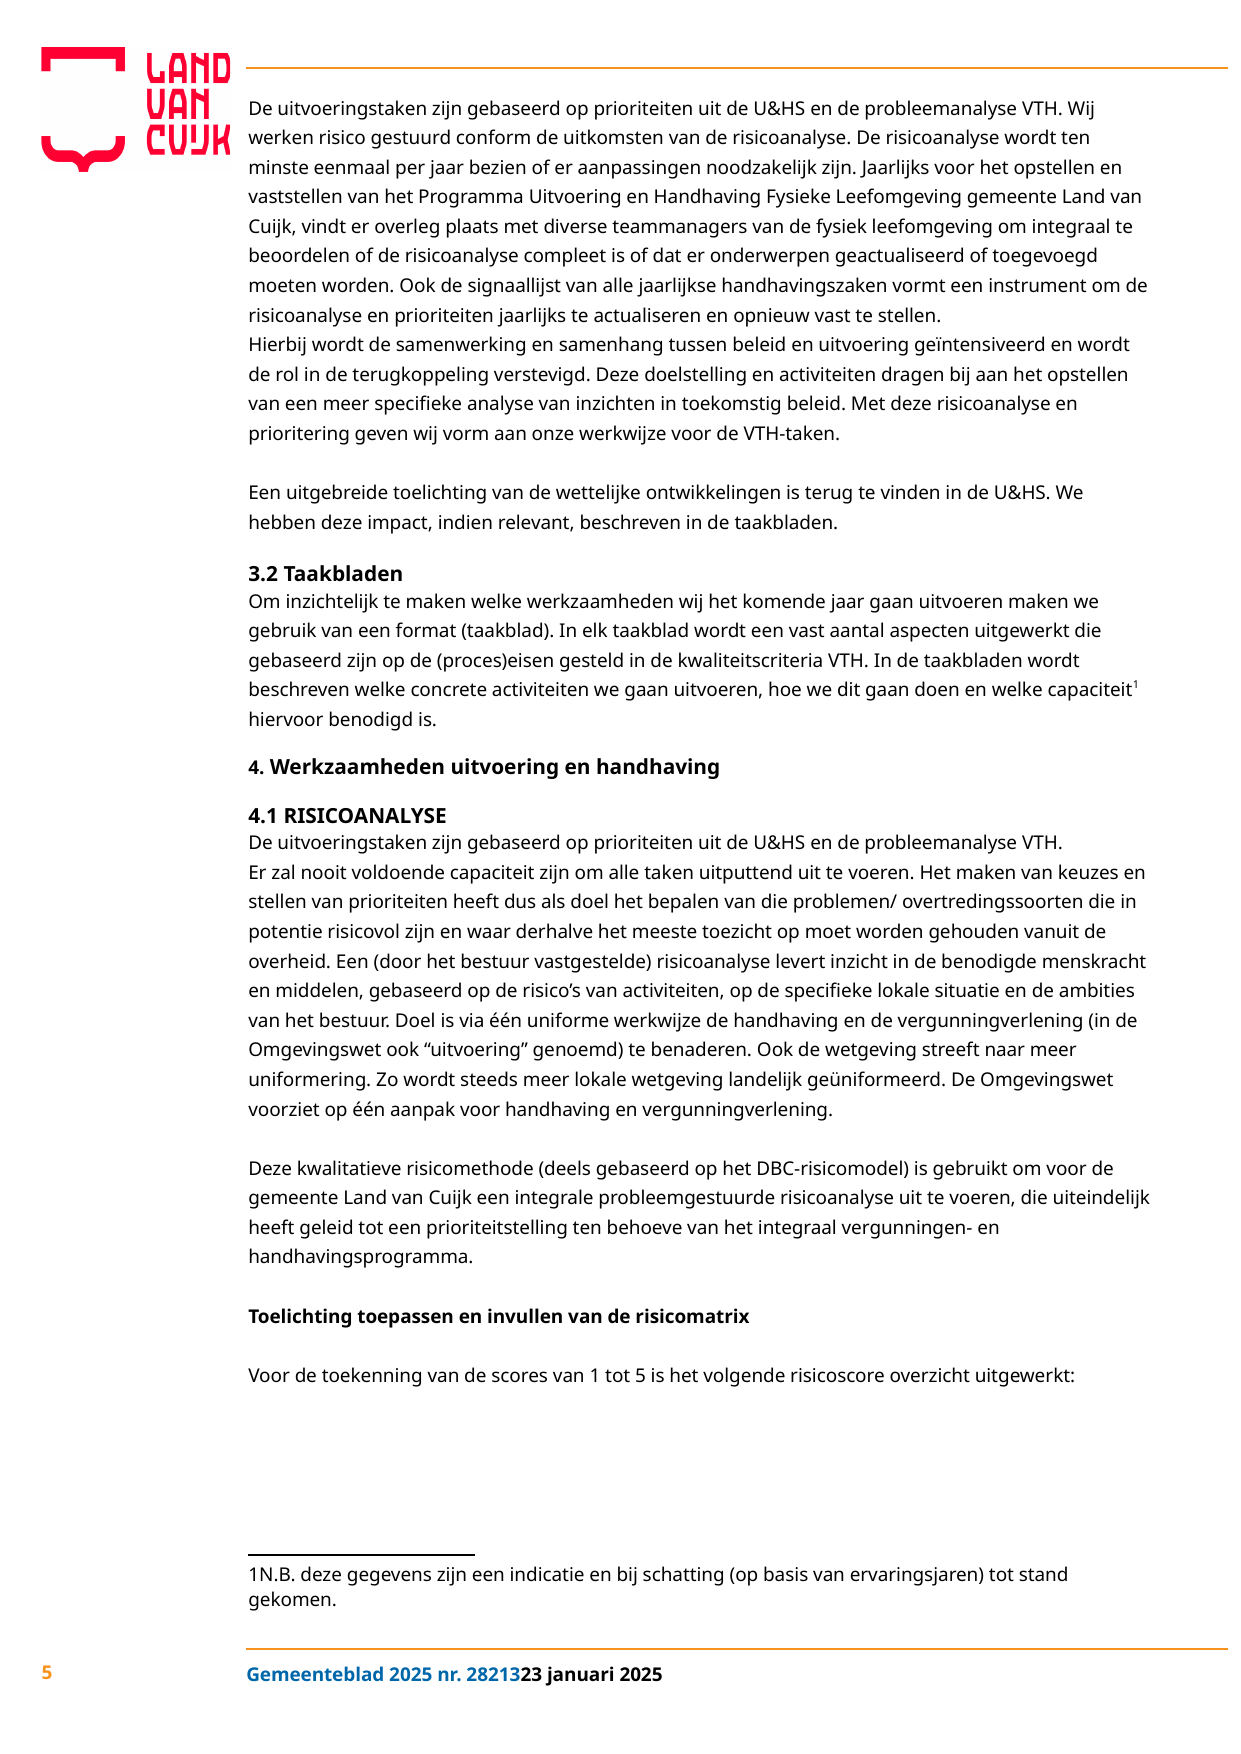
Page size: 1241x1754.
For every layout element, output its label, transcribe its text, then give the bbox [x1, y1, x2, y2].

text 4. Werkzaamheden uitvoering en handhaving [248, 752, 1152, 780]
text Om inzichtelijk te maken welke werkzaamheden wij het komende jaar gaan uitvoeren maken we gebruik van een format (taakblad). In elk taakblad wordt een vast aantal aspecten uitgewerkt die gebaseerd zijn op de (proces)eisen gesteld in de kwaliteitscriteria VTH. In de taakbladen wordt beschreven welke concrete activiteiten we gaan uitvoeren, hoe we dit gaan doen en welke capaciteit hiervoor benodigd is. [248, 588, 1152, 732]
text N.B. deze gegevens zijn een indicatie en bij schatting (op basis van ervaringsjaren) tot stand gekomen. [248, 1561, 1152, 1612]
text Er zal nooit voldoende capaciteit zijn om alle taken uitputtend uit te voeren. Het maken van keuzes en stellen van prioriteiten heeft dus als doel het bepalen van die problemen/ overtredingssoorten die in potentie risicovol zijn en waar derhalve het meeste toezicht op moet worden gehouden vanuit de overheid. Een (door het bestuur vastgestelde) risicoanalyse levert inzicht in de benodigde menskracht en middelen, gebaseerd op de risico’s van activiteiten, op de specifieke lokale situatie en de ambities van het bestuur. Doel is via één uniforme werkwijze de handhaving en de vergunningverlening (in de Omgevingswet ook “uitvoering” genoemd) te benaderen. Ook de wetgeving streeft naar meer uniformering. Zo wordt steeds meer lokale wetgeving landelijk geüniformeerd. De Omgevingswet voorziet op één aanpak voor handhaving en vergunningverlening. [248, 859, 1152, 1121]
picture [41, 47, 231, 172]
text 4.1 RISICOANALYSE [248, 801, 1152, 829]
text 3.2 Taakbladen [248, 559, 1152, 588]
text Een uitgebreide toelichting van de wettelijke ontwikkelingen is terug te vinden in de U&HS. We hebben deze impact, indien relevant, beschreven in de taakbladen. [248, 479, 1152, 535]
text De uitvoeringstaken zijn gebaseerd op prioriteiten uit de U&HS en de probleemanalyse VTH. Wij werken risico gestuurd conform de uitkomsten van de risicoanalyse. De risicoanalyse wordt ten minste eenmaal per jaar bezien of er aanpassingen noodzakelijk zijn. Jaarlijks voor het opstellen en vaststellen van het Programma Uitvoering en Handhaving Fysieke Leefomgeving gemeente Land van Cuijk, vindt er overleg plaats met diverse teammanagers van de fysiek leefomgeving om integraal te beoordelen of de risicoanalyse compleet is of dat er onderwerpen geactualiseerd of toegevoegd moeten worden. Ook de signaallijst van alle jaarlijkse handhavingszaken vormt een instrument om de risicoanalyse en prioriteiten jaarlijks te actualiseren en opnieuw vast te stellen. [248, 95, 1152, 328]
text Toelichting toepassen en invullen van de risicomatrix [248, 1303, 1152, 1328]
text De uitvoeringstaken zijn gebaseerd op prioriteiten uit de U&HS en de probleemanalyse VTH. [248, 829, 1152, 855]
text Voor de toekenning van de scores van 1 tot 5 is het volgende risicoscore overzicht uitgewerkt: [248, 1362, 1152, 1388]
text Deze kwalitatieve risicomethode (deels gebaseerd op het DBC-risicomodel) is gebruikt om voor de gemeente Land van Cuijk een integrale probleemgestuurde risicoanalyse uit te voeren, die uiteindelijk heeft geleid tot een prioriteitstelling ten behoeve van het integraal vergunningen- en handhavingsprogramma. [248, 1155, 1152, 1269]
text Hierbij wordt de samenwerking en samenhang tussen beleid en uitvoering geïntensiveerd en wordt de rol in de terugkoppeling verstevigd. Deze doelstelling en activiteiten dragen bij aan het opstellen van een meer specifieke analyse van inzichten in toekomstig beleid. Met deze risicoanalyse en prioritering geven wij vorm aan onze werkwijze voor de VTH-taken. [248, 331, 1152, 446]
